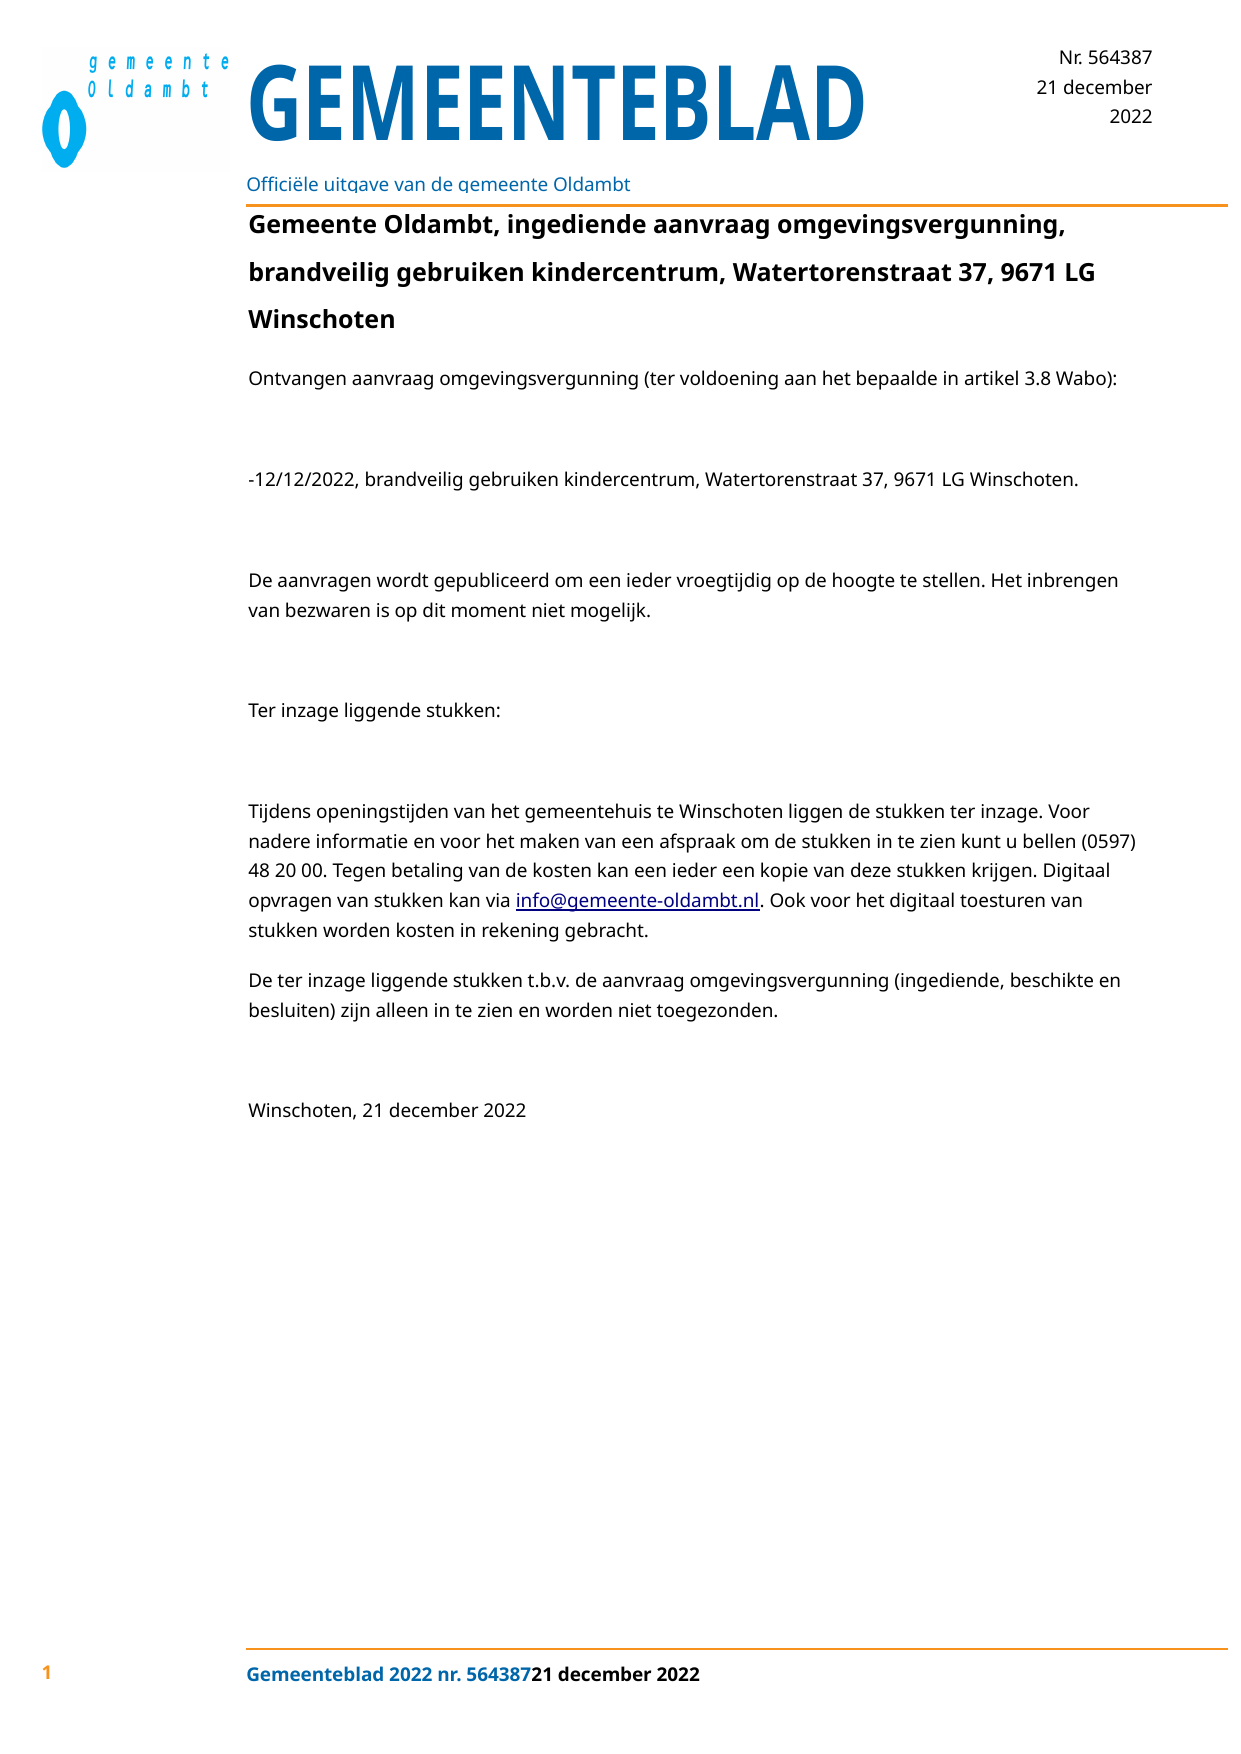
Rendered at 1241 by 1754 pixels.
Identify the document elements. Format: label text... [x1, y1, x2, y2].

text Ter inzage liggende stukken: [248, 698, 1152, 723]
picture [41, 47, 231, 172]
text De ter inzage liggende stukken t.b.v. de aanvraag omgevingsvergunning (ingediende, beschikte en besluiten) zijn alleen in te zien en worden niet toegezonden. [248, 967, 1152, 1022]
text Ontvangen aanvraag omgevingsvergunning (ter voldoening aan het bepaalde in artikel 3.8 Wabo): [248, 366, 1152, 391]
text Gemeente Oldambt, ingediende aanvraag omgevingsvergunning, brandveilig gebruiken kindercentrum, Watertorenstraat 37, 9671 LG Winschoten [248, 207, 1152, 336]
text Winschoten, 21 december 2022 [248, 1098, 1152, 1123]
text Tijdens openingstijden van het gemeentehuis te Winschoten liggen de stukken ter inzage. Voor nadere informatie en voor het maken van een afspraak om de stukken in te zien kunt u bellen (0597) 48 20 00. Tegen betaling van de kosten kan een ieder een kopie van deze stukken krijgen. Digitaal opvragen van stukken kan via info@gemeente-oldambt.nl. Ook voor het digitaal toesturen van stukken worden kosten in rekening gebracht. [248, 798, 1152, 942]
text De aanvragen wordt gepubliceerd om een ieder vroegtijdig op de hoogte te stellen. Het inbrengen van bezwaren is op dit moment niet mogelijk. [248, 567, 1152, 622]
text -12/12/2022, brandveilig gebruiken kindercentrum, Watertorenstraat 37, 9671 LG Winschoten. [248, 466, 1152, 492]
